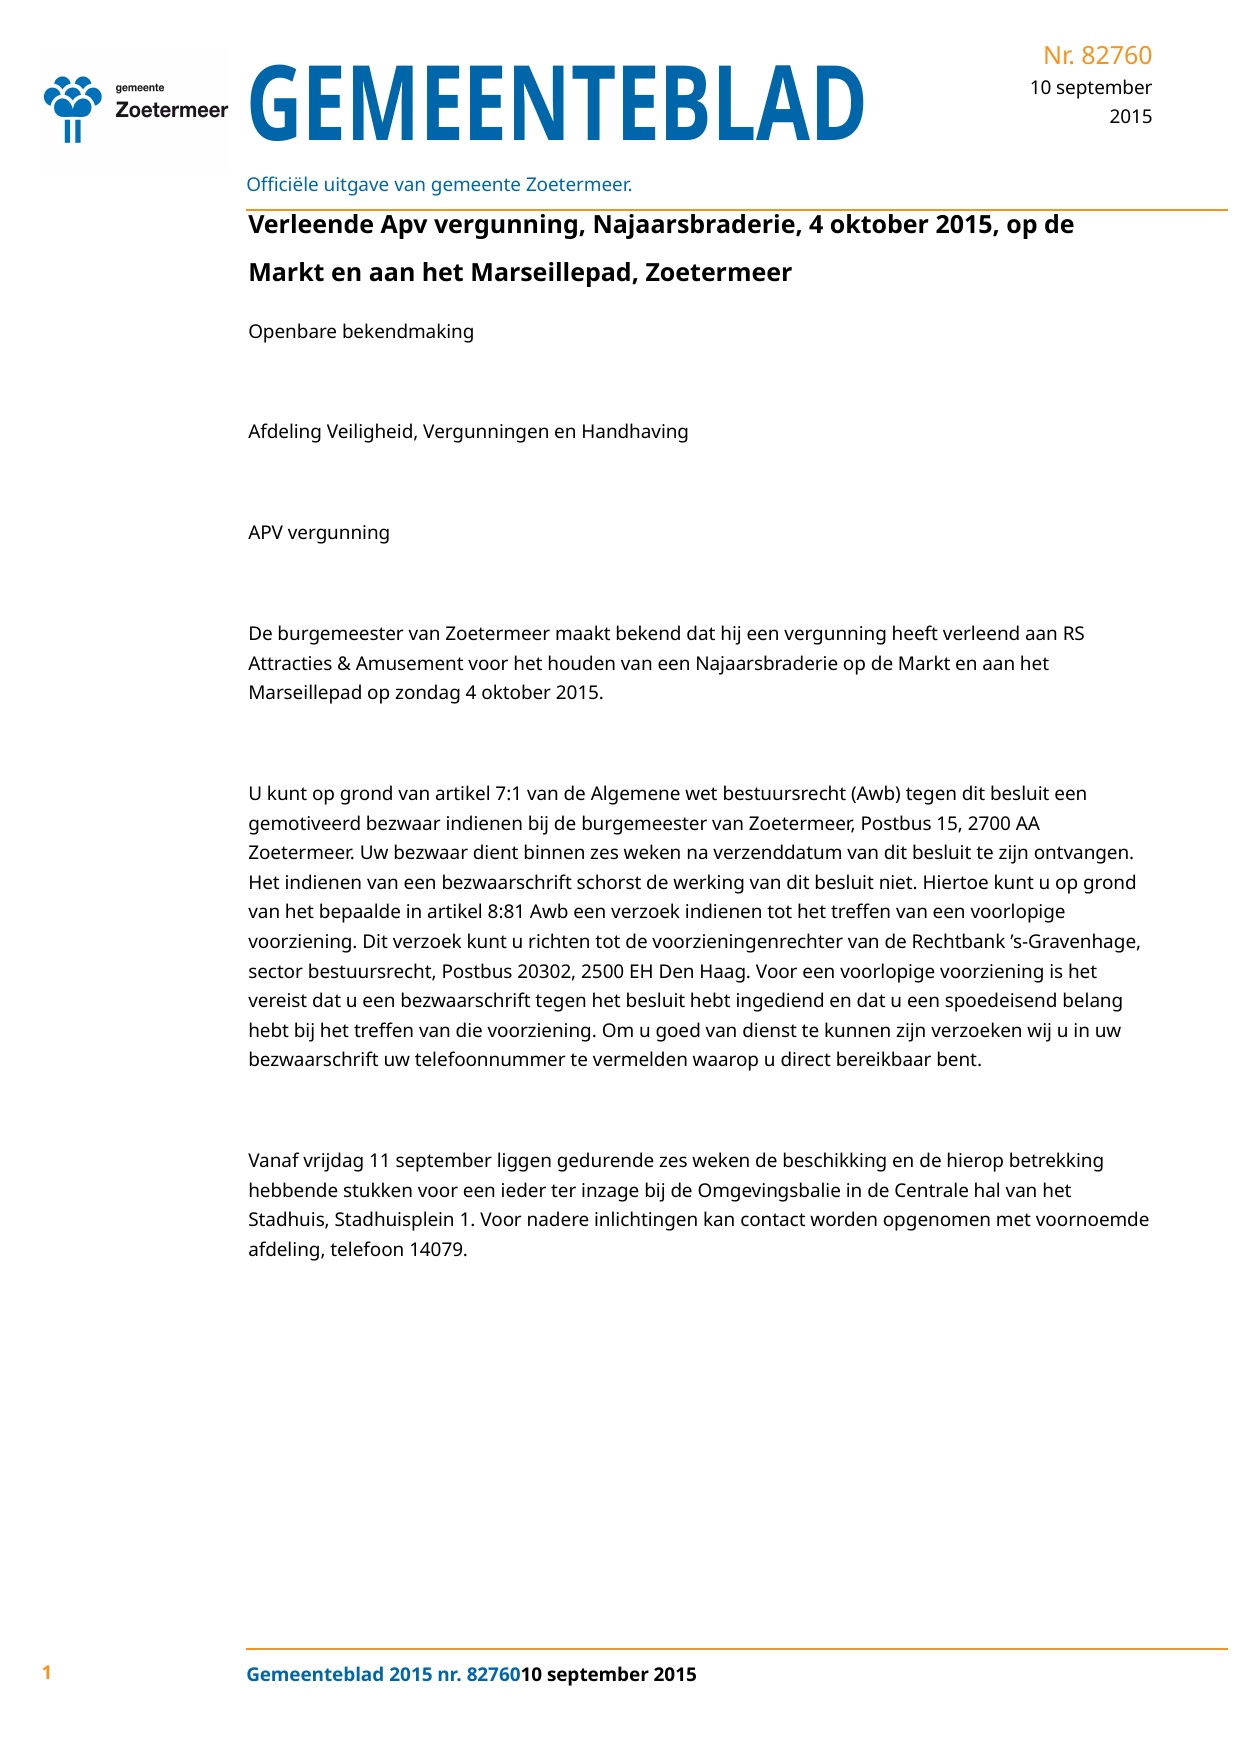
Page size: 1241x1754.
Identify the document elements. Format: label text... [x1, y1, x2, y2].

text Afdeling Veiligheid, Vergunningen en Handhaving [248, 419, 1152, 444]
text U kunt op grond van artikel 7:1 van de Algemene wet bestuursrecht (Awb) tegen dit besluit een gemotiveerd bezwaar indienen bij de burgemeester van Zoetermeer, Postbus 15, 2700 AA Zoetermeer. Uw bezwaar dient binnen zes weken na verzenddatum van dit besluit te zijn ontvangen. Het indienen van een bezwaarschrift schorst de werking van dit besluit niet. Hiertoe kunt u op grond van het bepaalde in artikel 8:81 Awb een verzoek indienen tot het treffen van een voorlopige voorziening. Dit verzoek kunt u richten tot de voorzieningenrechter van de Rechtbank ’s-Gravenhage, sector bestuursrecht, Postbus 20302, 2500 EH Den Haag. Voor een voorlopige voorziening is het vereist dat u een bezwaarschrift tegen het besluit hebt ingediend en dat u een spoedeisend belang hebt bij het treffen van die voorziening. Om u goed van dienst te kunnen zijn verzoeken wij u in uw bezwaarschrift uw telefoonnummer te vermelden waarop u direct bereikbaar bent. [248, 780, 1152, 1072]
picture [41, 47, 231, 172]
text Verleende Apv vergunning, Najaarsbraderie, 4 oktober 2015, op de Markt en aan het Marseillepad, Zoetermeer [248, 211, 1152, 288]
text Vanaf vrijdag 11 september liggen gedurende zes weken de beschikking en de hierop betrekking hebbende stukken voor een ieder ter inzage bij de Omgevingsbalie in de Centrale hal van het Stadhuis, Stadhuisplein 1. Voor nadere inlichtingen kan contact worden opgenomen met voornoemde afdeling, telefoon 14079. [248, 1147, 1152, 1262]
text De burgemeester van Zoetermeer maakt bekend dat hij een vergunning heeft verleend aan RS Attracties & Amusement voor het houden van een Najaarsbraderie op de Markt en aan het Marseillepad op zondag 4 oktober 2015. [248, 620, 1152, 705]
text Openbare bekendmaking [248, 318, 1152, 344]
text APV vergunning [248, 519, 1152, 545]
